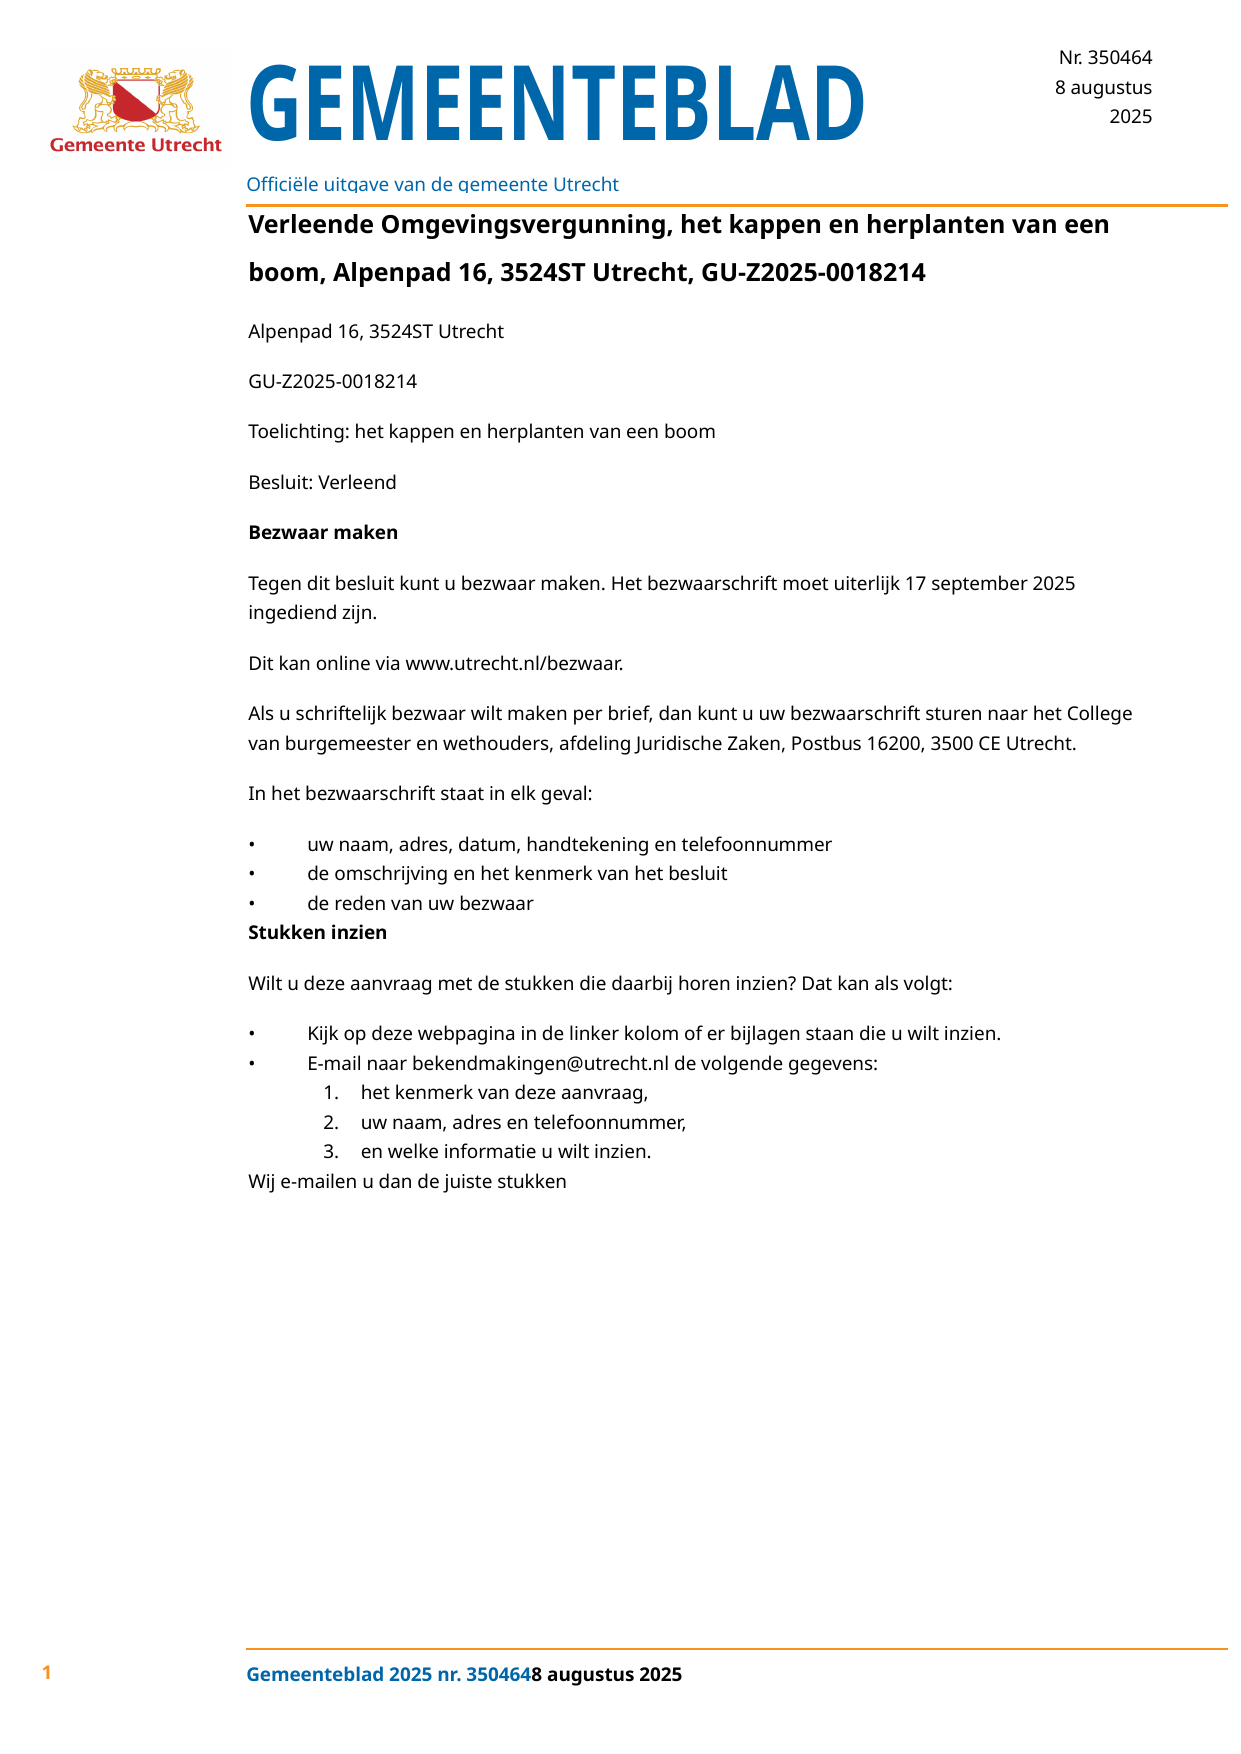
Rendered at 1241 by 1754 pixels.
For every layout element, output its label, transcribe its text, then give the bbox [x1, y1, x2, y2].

list het kenmerk van deze aanvraag, [323, 1079, 1152, 1105]
list uw naam, adres en telefoonnummer, [323, 1109, 1152, 1135]
text Tegen dit besluit kunt u bezwaar maken. Het bezwaarschrift moet uiterlijk 17 september 2025 ingediend zijn. [248, 570, 1152, 625]
text Wilt u deze aanvraag met de stukken die daarbij horen inzien? Dat kan als volgt: [248, 970, 1152, 996]
text Toelichting: het kappen en herplanten van een boom [248, 419, 1152, 444]
text Besluit: Verleend [248, 469, 1152, 495]
list de reden van uw bezwaar [248, 890, 1152, 916]
text Stukken inzien [248, 919, 1152, 945]
list de omschrijving en het kenmerk van het besluit [248, 860, 1152, 886]
list Kijk op deze webpagina in de linker kolom of er bijlagen staan die u wilt inzien. [248, 1020, 1152, 1046]
list E-mail naar bekendmakingen@utrecht.nl de volgende gegevens: [248, 1050, 1152, 1076]
text Dit kan online via www.utrecht.nl/bezwaar. [248, 650, 1152, 676]
text In het bezwaarschrift staat in elk geval: [248, 780, 1152, 806]
picture [41, 47, 231, 172]
text Wij e-mailen u dan de juiste stukken [248, 1168, 1152, 1194]
text Als u schriftelijk bezwaar wilt maken per brief, dan kunt u uw bezwaarschrift sturen naar het College van burgemeester en wethouders, afdeling Juridische Zaken, Postbus 16200, 3500 CE Utrecht. [248, 700, 1152, 756]
text Alpenpad 16, 3524ST Utrecht [248, 318, 1152, 344]
text GU-Z2025-0018214 [248, 368, 1152, 394]
text Bezwaar maken [248, 519, 1152, 545]
list uw naam, adres, datum, handtekening en telefoonnummer [248, 831, 1152, 857]
text Verleende Omgevingsvergunning, het kappen en herplanten van een boom, Alpenpad 16, 3524ST Utrecht, GU-Z2025-0018214 [248, 207, 1152, 288]
list en welke informatie u wilt inzien. [323, 1139, 1152, 1164]
